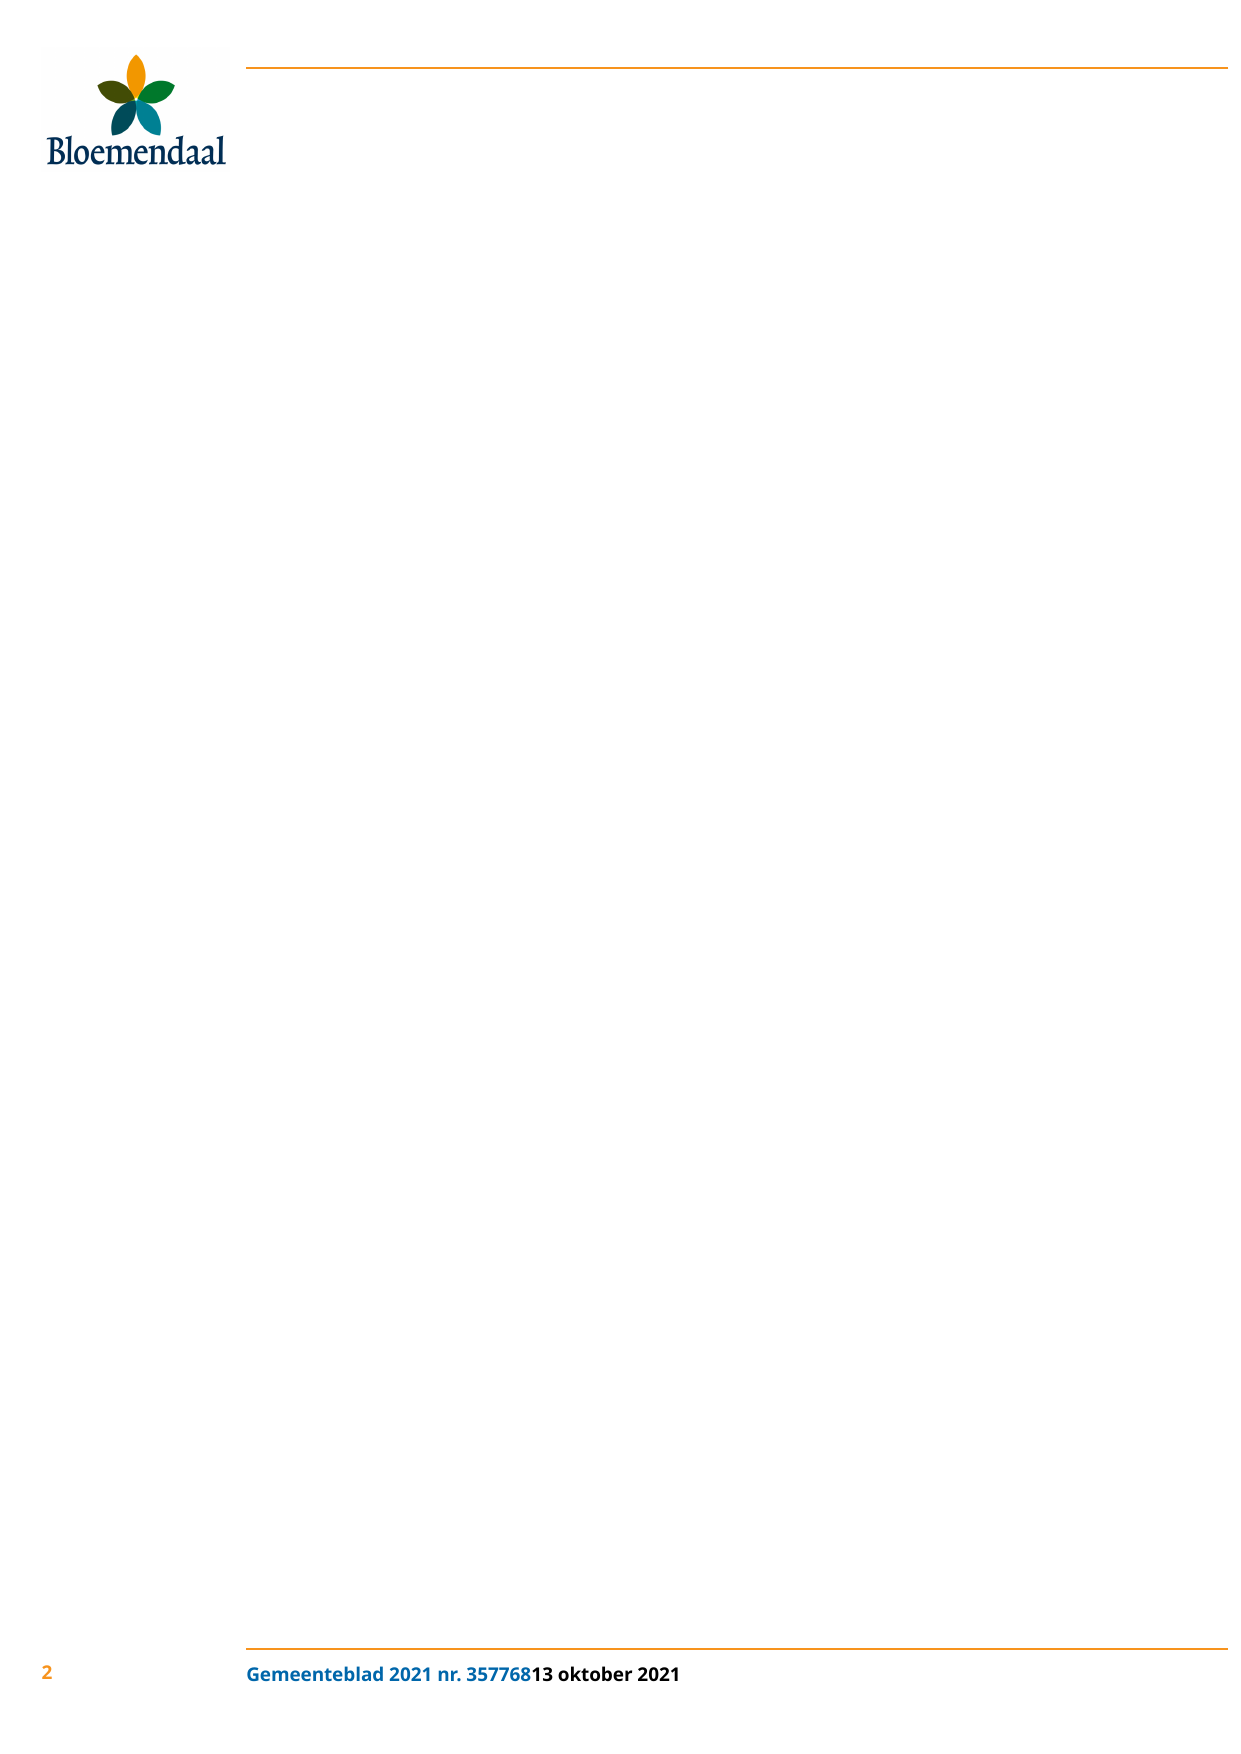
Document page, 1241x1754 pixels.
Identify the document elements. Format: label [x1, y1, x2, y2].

picture [41, 47, 231, 172]
